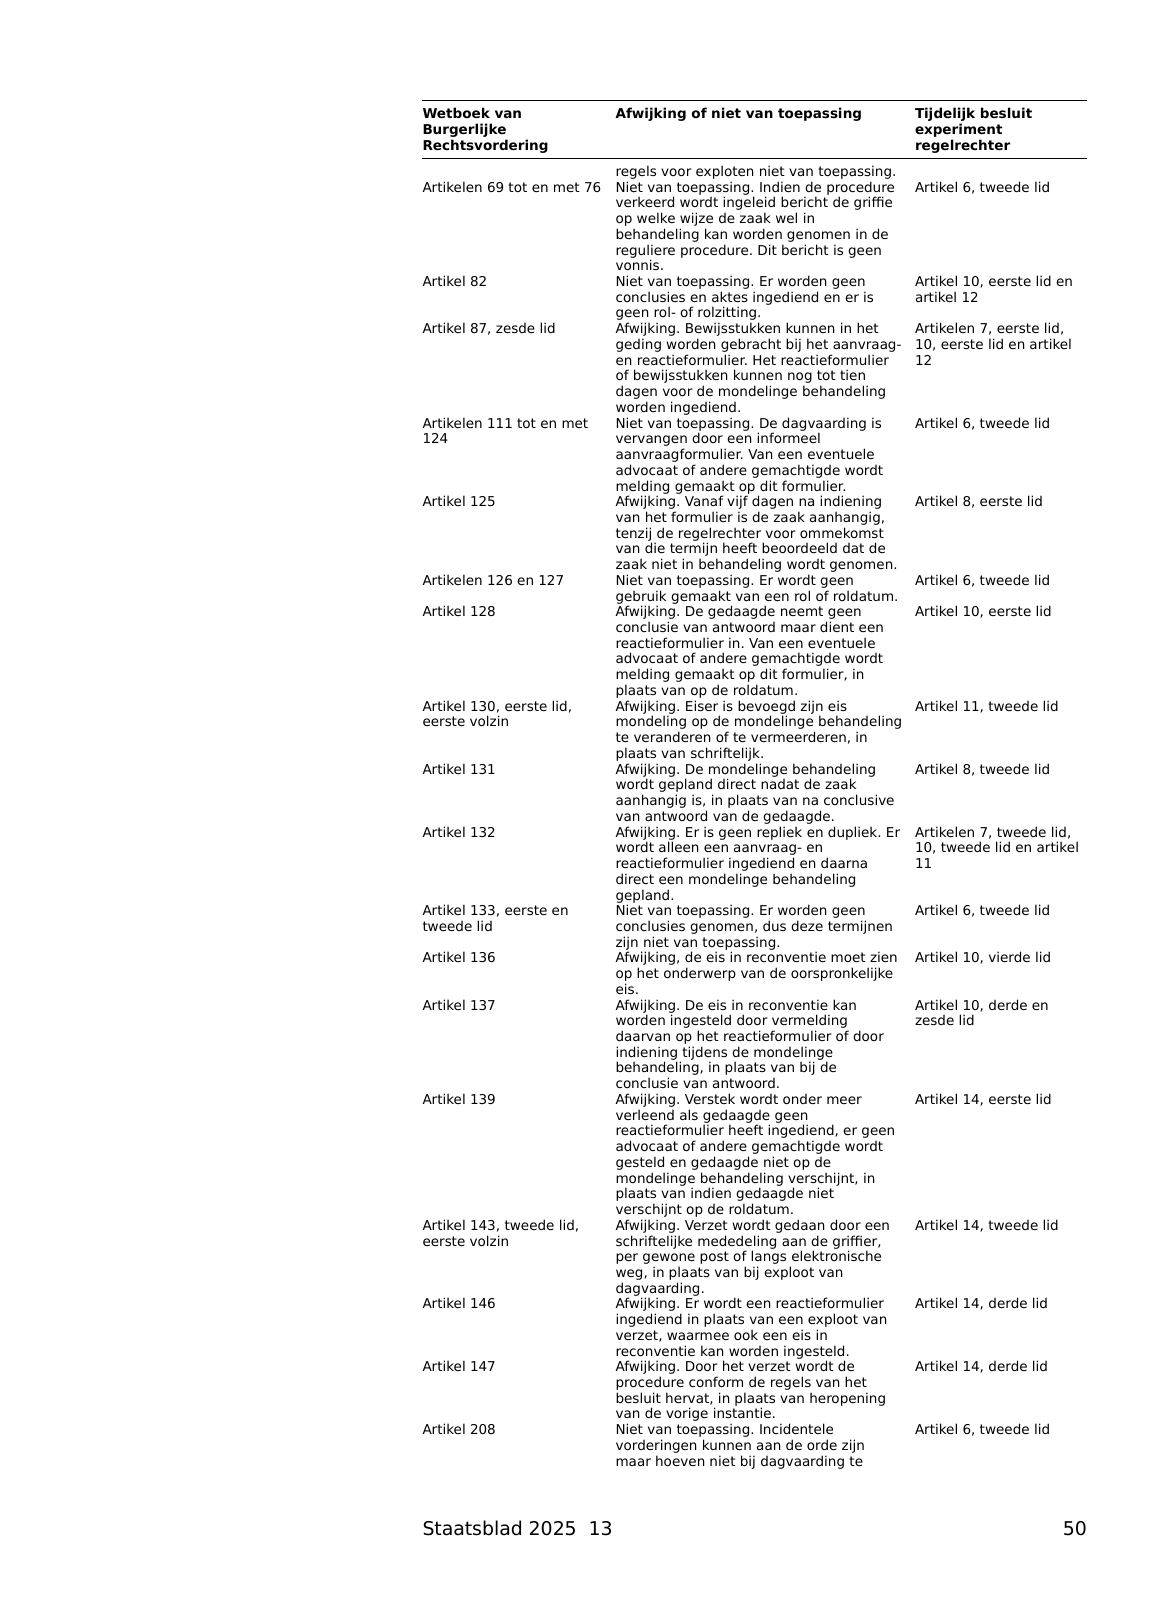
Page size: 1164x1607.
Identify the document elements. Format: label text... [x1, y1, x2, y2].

table_cell Artikel 137 [422, 998, 609, 1092]
table_cell Afwijking. Verzet wordt gedaan door een schriftelijke mededeling aan de griffier, per gewone post of langs elektronische weg, in plaats van bij exploot van dagvaarding. [609, 1218, 909, 1296]
table_cell Afwijking. Eiser is bevoegd zijn eis mondeling op de mondelinge behandeling te veranderen of te vermeerderen, in plaats van schriftelijk. [609, 699, 909, 761]
table_cell Artikel 143, tweede lid, eerste volzin [422, 1218, 609, 1296]
table_cell Artikel 14, derde lid [909, 1296, 1087, 1359]
table_cell Artikel 10, vierde lid [909, 950, 1087, 997]
table_cell Afwijking. Bewijsstukken kunnen in het geding worden gebracht bij het aanvraag- en reactieformulier. Het reactieformulier of bewijsstukken kunnen nog tot tien dagen voor de mondelinge behandeling worden ingediend. [609, 321, 909, 415]
table_cell Artikel 146 [422, 1296, 609, 1359]
table_cell Artikel 10, derde en zesde lid [909, 998, 1087, 1092]
table_cell Artikel 136 [422, 950, 609, 997]
table_header Afwijking of niet van toepassing [609, 101, 909, 158]
table_cell Artikel 6, tweede lid [909, 573, 1087, 604]
table_cell Afwijking. De mondelinge behandeling wordt gepland direct nadat de zaak aanhangig is, in plaats van na conclusive van antwoord van de gedaagde. [609, 761, 909, 824]
table_cell Artikel 6, tweede lid [909, 180, 1087, 274]
table_header Wetboek van Burgerlijke Rechtsvordering [422, 101, 609, 158]
table_cell regels voor exploten niet van toepassing. [609, 159, 909, 179]
table_cell Niet van toepassing. Er wordt geen gebruik gemaakt van een rol of roldatum. [609, 573, 909, 604]
table_cell [422, 159, 609, 179]
table_cell Artikel 10, eerste lid [909, 604, 1087, 698]
table_cell Artikelen 126 en 127 [422, 573, 609, 604]
table_cell Artikel 208 [422, 1422, 609, 1469]
table_cell Artikel 14, derde lid [909, 1359, 1087, 1422]
table_cell Artikel 147 [422, 1359, 609, 1422]
table_cell Afwijking. Door het verzet wordt de procedure conform de regels van het besluit hervat, in plaats van heropening van de vorige instantie. [609, 1359, 909, 1422]
table_cell Artikelen 111 tot en met 124 [422, 415, 609, 494]
table_cell Artikel 8, eerste lid [909, 494, 1087, 573]
table_cell Afwijking. Er wordt een reactieformulier ingediend in plaats van een exploot van verzet, waarmee ook een eis in reconventie kan worden ingesteld. [609, 1296, 909, 1359]
table_cell Artikel 128 [422, 604, 609, 698]
table_header Tijdelijk besluit experiment regelrechter [909, 101, 1087, 158]
table_cell Artikel 6, tweede lid [909, 903, 1087, 950]
table_cell Artikel 130, eerste lid, eerste volzin [422, 699, 609, 761]
table_cell Artikel 139 [422, 1092, 609, 1218]
table_cell Artikel 131 [422, 761, 609, 824]
table_cell Afwijking. Er is geen repliek en dupliek. Er wordt alleen een aanvraag- en reactieformulier ingediend en daarna direct een mondelinge behandeling gepland. [609, 824, 909, 903]
table_cell Artikel 132 [422, 824, 609, 903]
table_cell Artikel 133, eerste en tweede lid [422, 903, 609, 950]
table_cell Artikel 6, tweede lid [909, 1422, 1087, 1469]
table_cell Artikel 125 [422, 494, 609, 573]
table_cell Niet van toepassing. Incidentele vorderingen kunnen aan de orde zijn maar hoeven niet bij dagvaarding te [609, 1422, 909, 1469]
table_cell [909, 159, 1087, 179]
table_cell Niet van toepassing. Indien de procedure verkeerd wordt ingeleid bericht de griffie op welke wijze de zaak wel in behandeling kan worden genomen in de reguliere procedure. Dit bericht is geen vonnis. [609, 180, 909, 274]
table_cell Artikelen 7, tweede lid, 10, tweede lid en artikel 11 [909, 824, 1087, 903]
table_cell Artikel 6, tweede lid [909, 415, 1087, 494]
table_cell Artikel 11, tweede lid [909, 699, 1087, 761]
table_cell Niet van toepassing. Er worden geen conclusies genomen, dus deze termijnen zijn niet van toepassing. [609, 903, 909, 950]
table_cell Afwijking. De gedaagde neemt geen conclusie van antwoord maar dient een reactieformulier in. Van een eventuele advocaat of andere gemachtigde wordt melding gemaakt op dit formulier, in plaats van op de roldatum. [609, 604, 909, 698]
table_cell Artikelen 7, eerste lid, 10, eerste lid en artikel 12 [909, 321, 1087, 415]
table_cell Afwijking. De eis in reconventie kan worden ingesteld door vermelding daarvan op het reactieformulier of door indiening tijdens de mondelinge behandeling, in plaats van bij de conclusie van antwoord. [609, 998, 909, 1092]
table_cell Artikel 10, eerste lid en artikel 12 [909, 274, 1087, 321]
table_cell Artikel 87, zesde lid [422, 321, 609, 415]
table_cell Artikel 82 [422, 274, 609, 321]
table_cell Artikel 8, tweede lid [909, 761, 1087, 824]
table_cell Afwijking, de eis in reconventie moet zien op het onderwerp van de oorspronkelijke eis. [609, 950, 909, 997]
table_cell Niet van toepassing. Er worden geen conclusies en aktes ingediend en er is geen rol- of rolzitting. [609, 274, 909, 321]
table_cell Niet van toepassing. De dagvaarding is vervangen door een informeel aanvraagformulier. Van een eventuele advocaat of andere gemachtigde wordt melding gemaakt op dit formulier. [609, 415, 909, 494]
table_cell Artikelen 69 tot en met 76 [422, 180, 609, 274]
table_cell Artikel 14, tweede lid [909, 1218, 1087, 1296]
table_cell Afwijking. Vanaf vijf dagen na indiening van het formulier is de zaak aanhangig, tenzij de regelrechter voor ommekomst van die termijn heeft beoordeeld dat de zaak niet in behandeling wordt genomen. [609, 494, 909, 573]
table_cell Afwijking. Verstek wordt onder meer verleend als gedaagde geen reactieformulier heeft ingediend, er geen advocaat of andere gemachtigde wordt gesteld en gedaagde niet op de mondelinge behandeling verschijnt, in plaats van indien gedaagde niet verschijnt op de roldatum. [609, 1092, 909, 1218]
table_cell Artikel 14, eerste lid [909, 1092, 1087, 1218]
